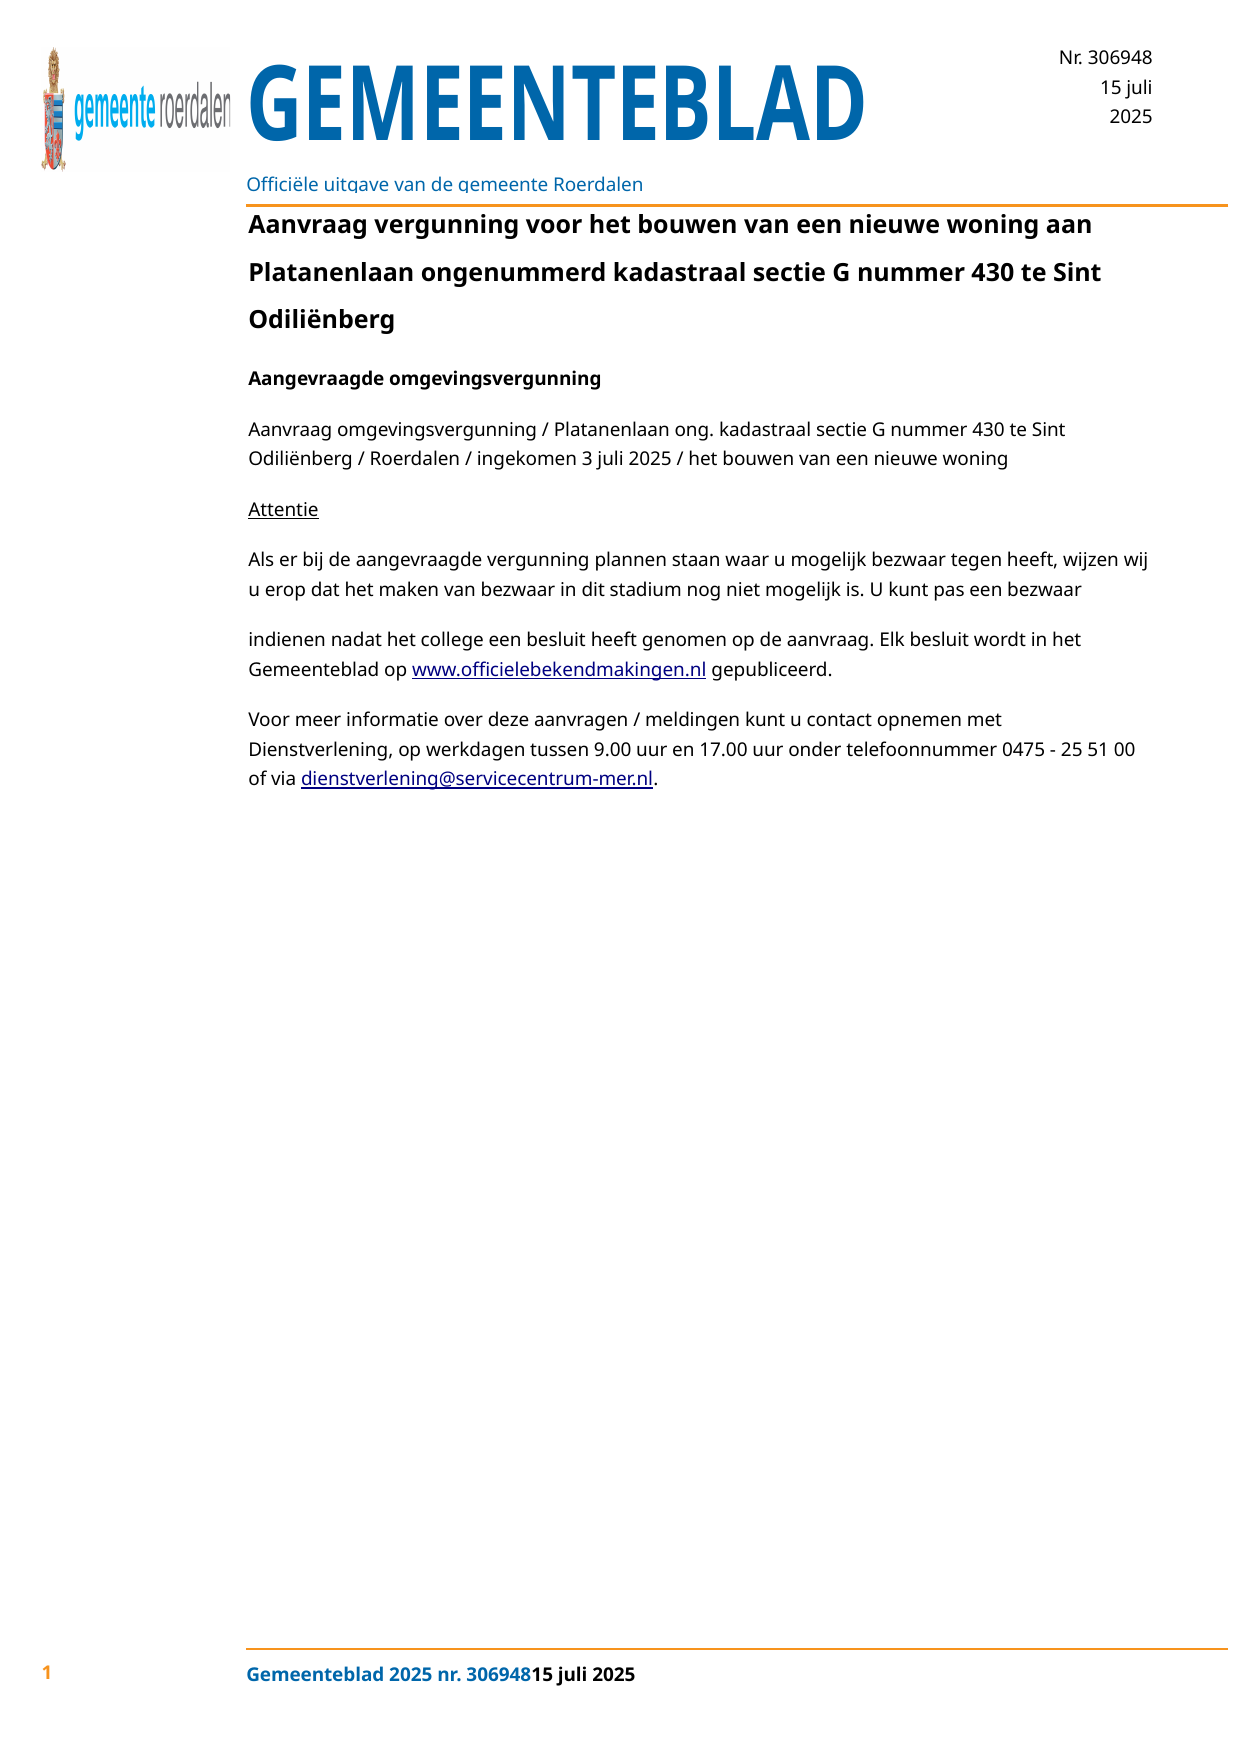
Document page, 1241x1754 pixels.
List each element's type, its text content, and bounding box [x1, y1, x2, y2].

text Voor meer informatie over deze aanvragen / meldingen kunt u contact opnemen met Dienstverlening, op werkdagen tussen 9.00 uur en 17.00 uur onder telefoonnummer 0475 - 25 51 00 of via dienstverlening@servicecentrum-mer.nl. [248, 706, 1152, 791]
text Aangevraagde omgevingsvergunning [248, 366, 1152, 391]
picture [41, 47, 231, 172]
text Als er bij de aangevraagde vergunning plannen staan waar u mogelijk bezwaar tegen heeft, wijzen wij u erop dat het maken van bezwaar in dit stadium nog niet mogelijk is. U kunt pas een bezwaar [248, 546, 1152, 602]
text Aanvraag omgevingsvergunning / Platanenlaan ong. kadastraal sectie G nummer 430 te Sint Odiliënberg / Roerdalen / ingekomen 3 juli 2025 / het bouwen van een nieuwe woning [248, 416, 1152, 471]
text Attentie [248, 496, 1152, 522]
text Aanvraag vergunning voor het bouwen van een nieuwe woning aan Platanenlaan ongenummerd kadastraal sectie G nummer 430 te Sint Odiliënberg [248, 207, 1152, 336]
text indienen nadat het college een besluit heeft genomen op de aanvraag. Elk besluit wordt in het Gemeenteblad op www.officielebekendmakingen.nl gepubliceerd. [248, 626, 1152, 682]
